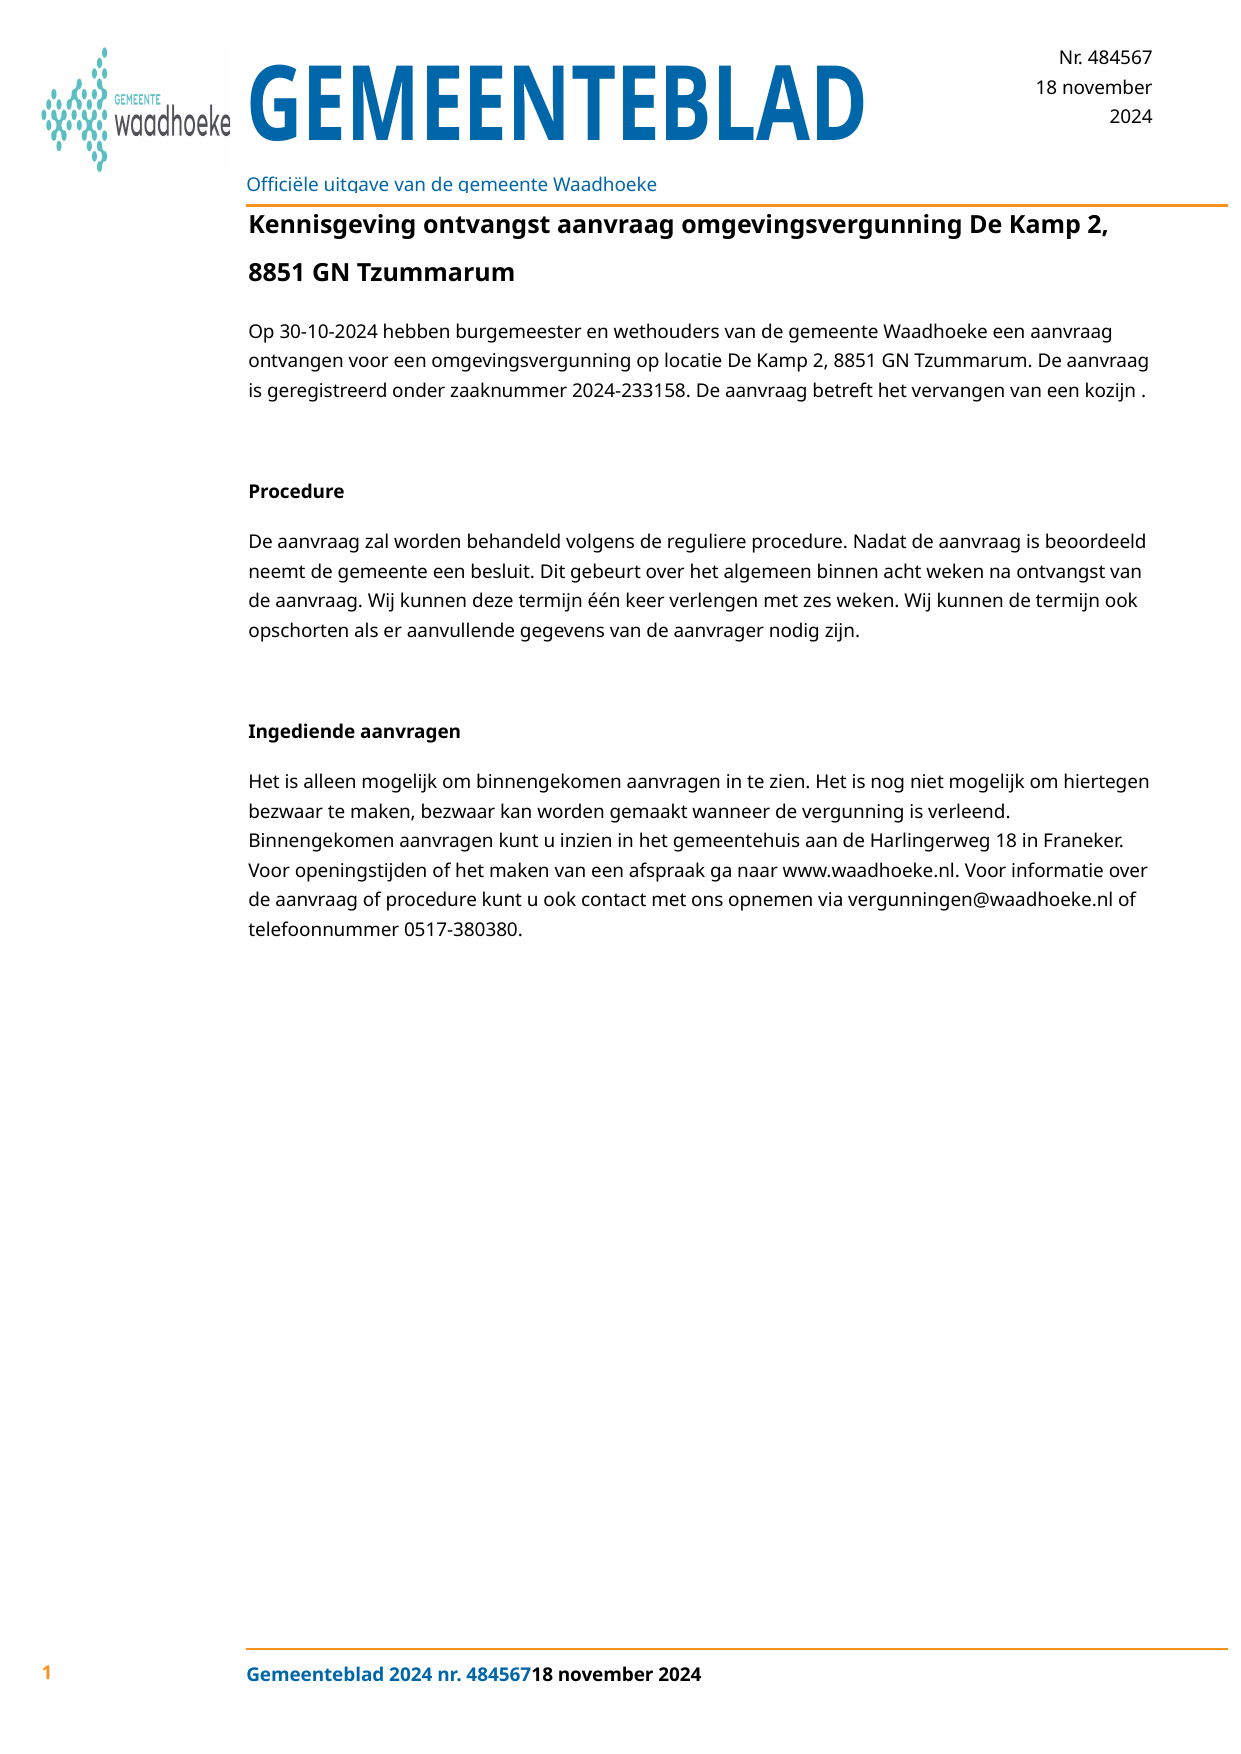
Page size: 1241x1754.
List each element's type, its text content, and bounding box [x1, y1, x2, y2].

text Procedure [248, 478, 1152, 504]
text De aanvraag zal worden behandeld volgens de reguliere procedure. Nadat de aanvraag is beoordeeld neemt de gemeente een besluit. Dit gebeurt over het algemeen binnen acht weken na ontvangst van de aanvraag. Wij kunnen deze termijn één keer verlengen met zes weken. Wij kunnen de termijn ook opschorten als er aanvullende gegevens van de aanvrager nodig zijn. [248, 528, 1152, 643]
picture [41, 47, 231, 172]
text Kennisgeving ontvangst aanvraag omgevingsvergunning De Kamp 2, 8851 GN Tzummarum [248, 207, 1152, 288]
text Het is alleen mogelijk om binnengekomen aanvragen in te zien. Het is nog niet mogelijk om hiertegen bezwaar te maken, bezwaar kan worden gemaakt wanneer de vergunning is verleend. Binnengekomen aanvragen kunt u inzien in het gemeentehuis aan de Harlingerweg 18 in Franeker. Voor openingstijden of het maken van een afspraak ga naar www.waadhoeke.nl. Voor informatie over de aanvraag of procedure kunt u ook contact met ons opnemen via vergunningen@waadhoeke.nl of telefoonnummer 0517-380380. [248, 768, 1152, 942]
text Op 30-10-2024 hebben burgemeester en wethouders van de gemeente Waadhoeke een aanvraag ontvangen voor een omgevingsvergunning op locatie De Kamp 2, 8851 GN Tzummarum. De aanvraag is geregistreerd onder zaaknummer 2024-233158. De aanvraag betreft het vervangen van een kozijn . [248, 318, 1152, 403]
text Ingediende aanvragen [248, 718, 1152, 744]
